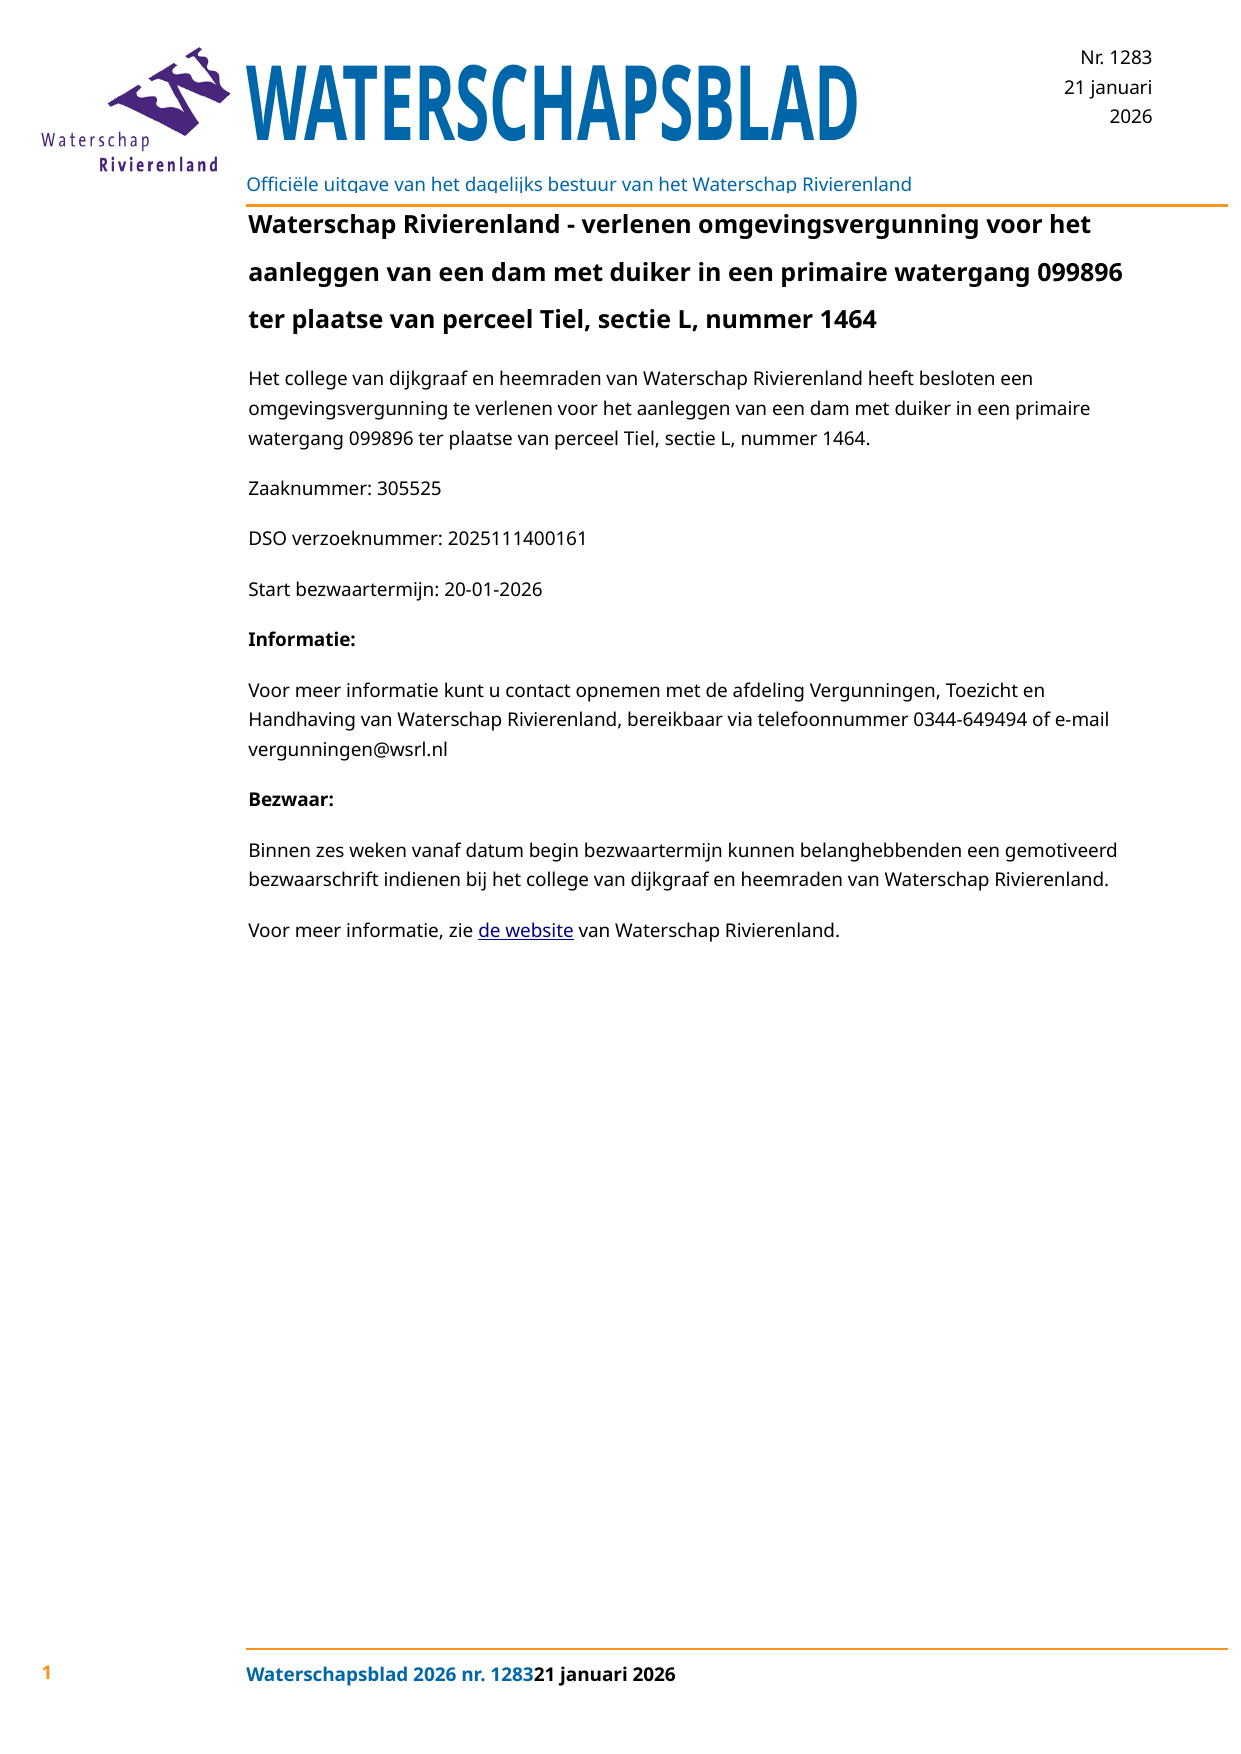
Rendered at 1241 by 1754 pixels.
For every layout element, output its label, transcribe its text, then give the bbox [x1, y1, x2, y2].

text Binnen zes weken vanaf datum begin bezwaartermijn kunnen belanghebbenden een gemotiveerd bezwaarschrift indienen bij het college van dijkgraaf en heemraden van Waterschap Rivierenland. [248, 837, 1152, 892]
text Start bezwaartermijn: 20-01-2026 [248, 576, 1152, 602]
text Voor meer informatie, zie de website van Waterschap Rivierenland. [248, 917, 1152, 942]
text Informatie: [248, 626, 1152, 652]
text Het college van dijkgraaf en heemraden van Waterschap Rivierenland heeft besloten een omgevingsvergunning te verlenen voor het aanleggen van een dam met duiker in een primaire watergang 099896 ter plaatse van perceel Tiel, sectie L, nummer 1464. [248, 366, 1152, 450]
picture [41, 47, 231, 172]
text Waterschap Rivierenland - verlenen omgevingsvergunning voor het aanleggen van een dam met duiker in een primaire watergang 099896 ter plaatse van perceel Tiel, sectie L, nummer 1464 [248, 207, 1152, 336]
text DSO verzoeknummer: 2025111400161 [248, 526, 1152, 551]
text Bezwaar: [248, 786, 1152, 812]
text Zaaknummer: 305525 [248, 475, 1152, 501]
text Voor meer informatie kunt u contact opnemen met de afdeling Vergunningen, Toezicht en Handhaving van Waterschap Rivierenland, bereikbaar via telefoonnummer 0344-649494 of e-mail vergunningen@wsrl.nl [248, 677, 1152, 762]
